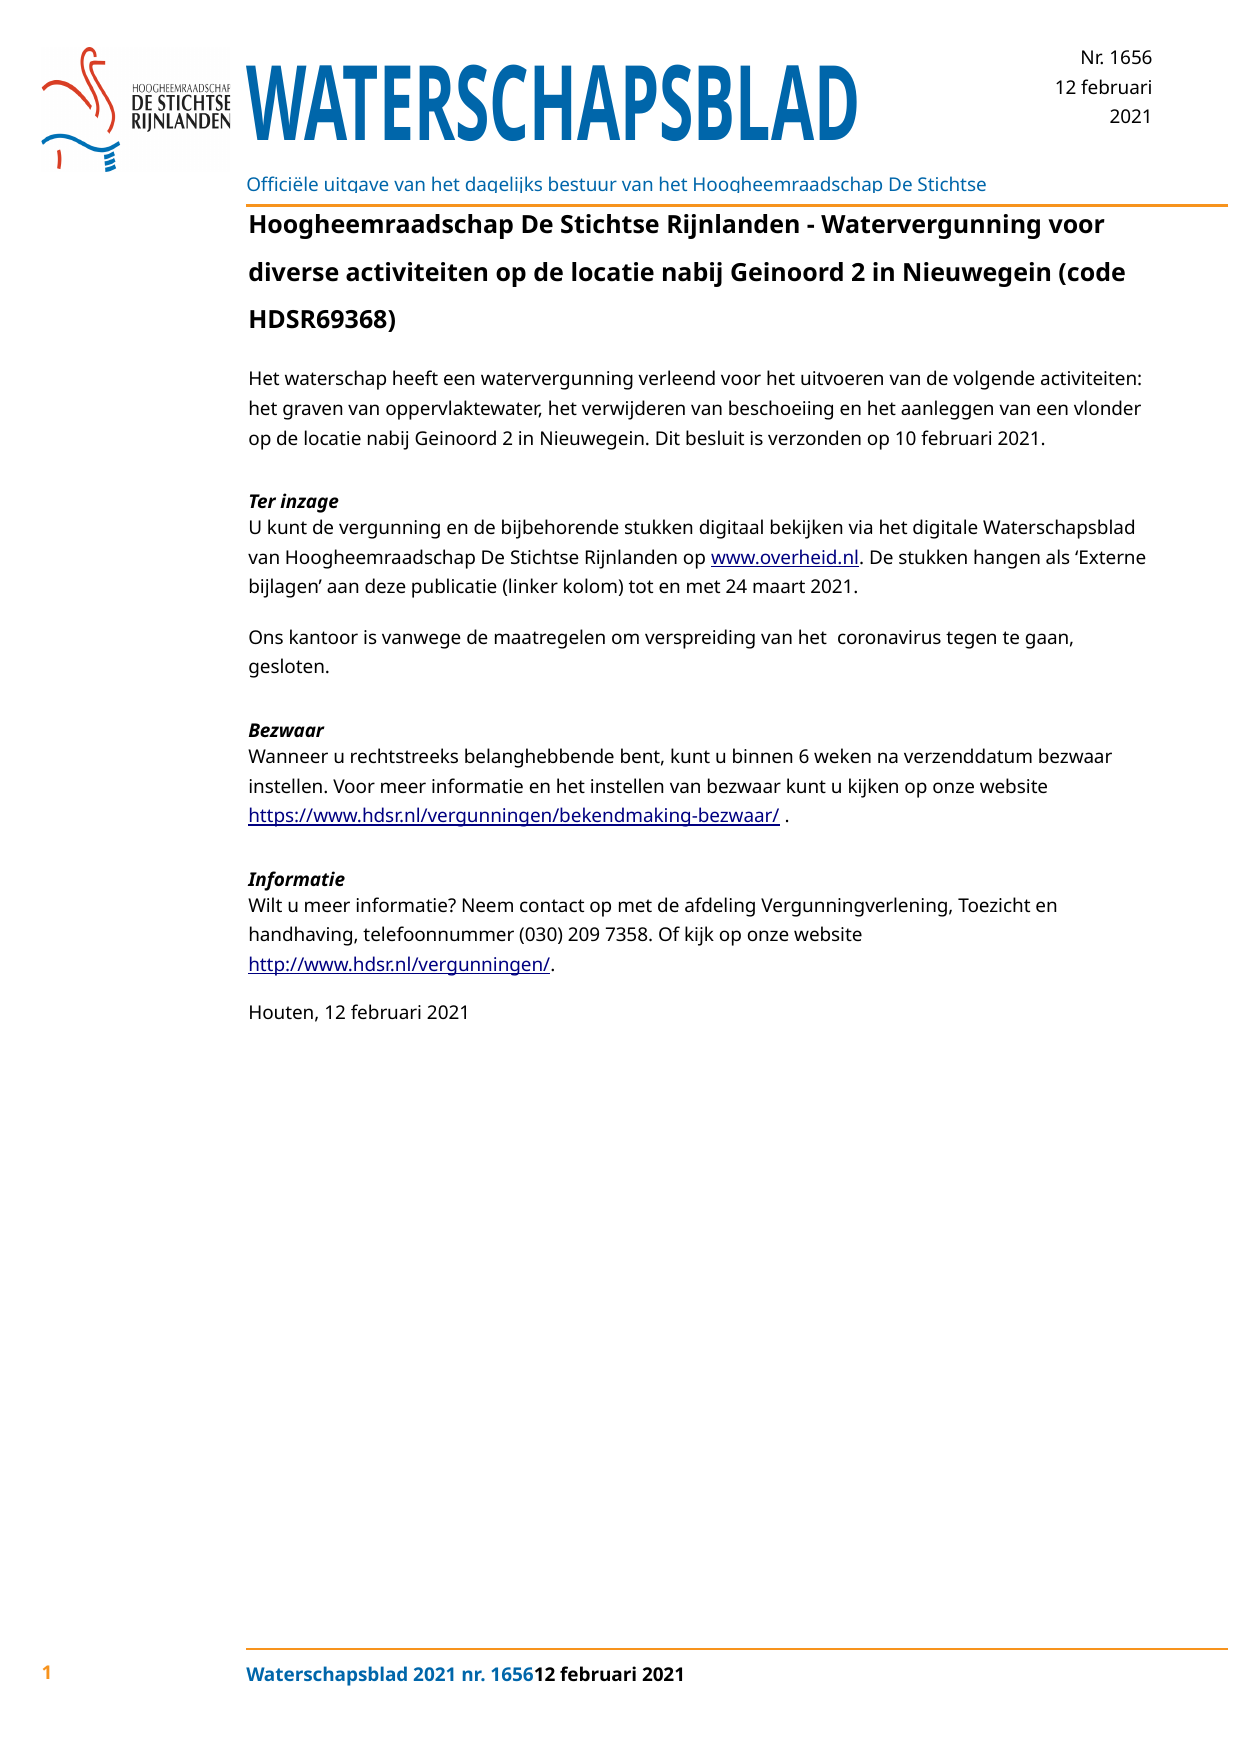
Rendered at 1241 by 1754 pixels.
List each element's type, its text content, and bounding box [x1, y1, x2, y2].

text U kunt de vergunning en de bijbehorende stukken digitaal bekijken via het digitale Waterschapsblad van Hoogheemraadschap De Stichtse Rijnlanden op www.overheid.nl. De stukken hangen als ‘Externe bijlagen’ aan deze publicatie (linker kolom) tot en met 24 maart 2021. [248, 514, 1152, 599]
text Wanneer u rechtstreeks belanghebbende bent, kunt u binnen 6 weken na verzenddatum bezwaar instellen. Voor meer informatie en het instellen van bezwaar kunt u kijken op onze website https://www.hdsr.nl/vergunningen/bekendmaking-bezwaar/ . [248, 743, 1152, 828]
text Het waterschap heeft een watervergunning verleend voor het uitvoeren van de volgende activiteiten: het graven van oppervlaktewater, het verwijderen van beschoeiing en het aanleggen van een vlonder op de locatie nabij Geinoord 2 in Nieuwegein. Dit besluit is verzonden op 10 februari 2021. [248, 366, 1152, 450]
text Houten, 12 februari 2021 [248, 999, 1152, 1025]
text Ter inzage [248, 489, 1152, 514]
text Ons kantoor is vanwege de maatregelen om verspreiding van het coronavirus tegen te gaan, gesloten. [248, 624, 1152, 679]
text Hoogheemraadschap De Stichtse Rijnlanden - Watervergunning voor diverse activiteiten op de locatie nabij Geinoord 2 in Nieuwegein (code HDSR69368) [248, 207, 1152, 336]
picture [41, 47, 231, 172]
text Informatie [248, 866, 1152, 892]
text Wilt u meer informatie? Neem contact op met de afdeling Vergunningverlening, Toezicht en handhaving, telefoonnummer (030) 209 7358. Of kijk op onze website http://www.hdsr.nl/vergunningen/. [248, 892, 1152, 977]
text Bezwaar [248, 717, 1152, 743]
